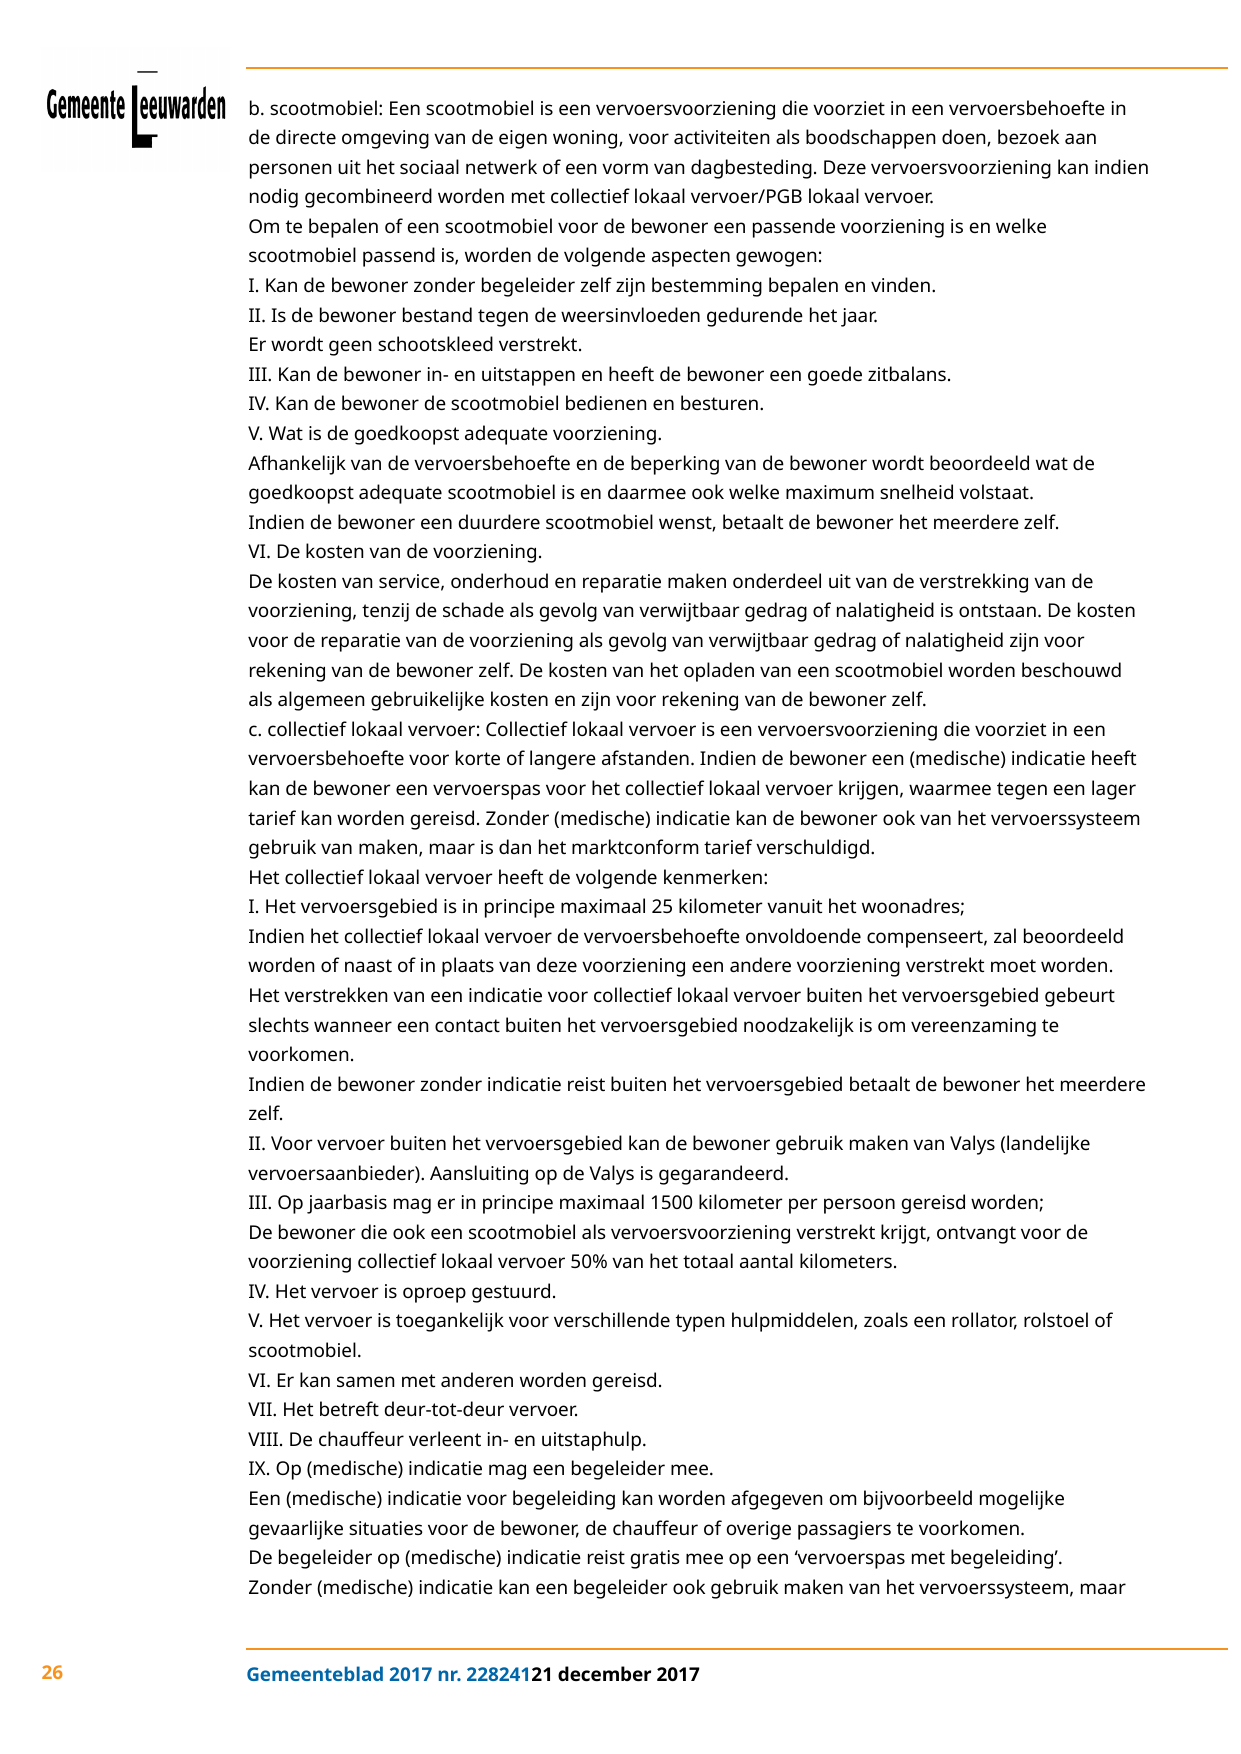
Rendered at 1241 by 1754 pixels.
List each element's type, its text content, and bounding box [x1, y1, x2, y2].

text VIII. De chauffeur verleent in- en uitstaphulp. [248, 1426, 1152, 1452]
text De begeleider op (medische) indicatie reist gratis mee op een ‘vervoerspas met begeleiding’. [248, 1544, 1152, 1570]
text II. Is de bewoner bestand tegen de weersinvloeden gedurende het jaar. [248, 302, 1152, 328]
text Indien de bewoner zonder indicatie reist buiten het vervoersgebied betaalt de bewoner het meerdere zelf. [248, 1071, 1152, 1126]
text Indien het collectief lokaal vervoer de vervoersbehoefte onvoldoende compenseert, zal beoordeeld worden of naast of in plaats van deze voorziening een andere voorziening verstrekt moet worden. [248, 923, 1152, 978]
text V. Wat is de goedkoopst adequate voorziening. [248, 420, 1152, 446]
text De bewoner die ook een scootmobiel als vervoersvoorziening verstrekt krijgt, ontvangt voor de voorziening collectief lokaal vervoer 50% van het totaal aantal kilometers. [248, 1219, 1152, 1274]
text I. Kan de bewoner zonder begeleider zelf zijn bestemming bepalen en vinden. [248, 272, 1152, 298]
text Om te bepalen of een scootmobiel voor de bewoner een passende voorziening is en welke scootmobiel passend is, worden de volgende aspecten gewogen: [248, 213, 1152, 268]
text I. Het vervoersgebied is in principe maximaal 25 kilometer vanuit het woonadres; [248, 893, 1152, 919]
text Zonder (medische) indicatie kan een begeleider ook gebruik maken van het vervoerssysteem, maar [248, 1574, 1152, 1600]
text VI. Er kan samen met anderen worden gereisd. [248, 1367, 1152, 1393]
text Afhankelijk van de vervoersbehoefte en de beperking van de bewoner wordt beoordeeld wat de goedkoopst adequate scootmobiel is en daarmee ook welke maximum snelheid volstaat. [248, 450, 1152, 505]
text VII. Het betreft deur-tot-deur vervoer. [248, 1396, 1152, 1422]
text VI. De kosten van de voorziening. [248, 538, 1152, 564]
text III. Op jaarbasis mag er in principe maximaal 1500 kilometer per persoon gereisd worden; [248, 1189, 1152, 1215]
picture [41, 47, 231, 172]
text b. scootmobiel: Een scootmobiel is een vervoersvoorziening die voorziet in een vervoersbehoefte in de directe omgeving van de eigen woning, voor activiteiten als boodschappen doen, bezoek aan personen uit het sociaal netwerk of een vorm van dagbesteding. Deze vervoersvoorziening kan indien nodig gecombineerd worden met collectief lokaal vervoer/PGB lokaal vervoer. [248, 95, 1152, 209]
text IX. Op (medische) indicatie mag een begeleider mee. [248, 1456, 1152, 1481]
text c. collectief lokaal vervoer: Collectief lokaal vervoer is een vervoersvoorziening die voorziet in een vervoersbehoefte voor korte of langere afstanden. Indien de bewoner een (medische) indicatie heeft kan de bewoner een vervoerspas voor het collectief lokaal vervoer krijgen, waarmee tegen een lager tarief kan worden gereisd. Zonder (medische) indicatie kan de bewoner ook van het vervoerssysteem gebruik van maken, maar is dan het marktconform tarief verschuldigd. [248, 716, 1152, 860]
text Er wordt geen schootskleed verstrekt. [248, 331, 1152, 357]
text II. Voor vervoer buiten het vervoersgebied kan de bewoner gebruik maken van Valys (landelijke vervoersaanbieder). Aansluiting op de Valys is gegarandeerd. [248, 1130, 1152, 1186]
text Indien de bewoner een duurdere scootmobiel wenst, betaalt de bewoner het meerdere zelf. [248, 509, 1152, 535]
text Een (medische) indicatie voor begeleiding kan worden afgegeven om bijvoorbeeld mogelijke gevaarlijke situaties voor de bewoner, de chauffeur of overige passagiers te voorkomen. [248, 1485, 1152, 1541]
text IV. Kan de bewoner de scootmobiel bedienen en besturen. [248, 391, 1152, 416]
text Het collectief lokaal vervoer heeft de volgende kenmerken: [248, 864, 1152, 890]
text De kosten van service, onderhoud en reparatie maken onderdeel uit van de verstrekking van de voorziening, tenzij de schade als gevolg van verwijtbaar gedrag of nalatigheid is ontstaan. De kosten voor de reparatie van de voorziening als gevolg van verwijtbaar gedrag of nalatigheid zijn voor rekening van de bewoner zelf. De kosten van het opladen van een scootmobiel worden beschouwd als algemeen gebruikelijke kosten en zijn voor rekening van de bewoner zelf. [248, 568, 1152, 712]
text IV. Het vervoer is oproep gestuurd. [248, 1278, 1152, 1304]
text III. Kan de bewoner in- en uitstappen en heeft de bewoner een goede zitbalans. [248, 361, 1152, 387]
text V. Het vervoer is toegankelijk voor verschillende typen hulpmiddelen, zoals een rollator, rolstoel of scootmobiel. [248, 1308, 1152, 1363]
text Het verstrekken van een indicatie voor collectief lokaal vervoer buiten het vervoersgebied gebeurt slechts wanneer een contact buiten het vervoersgebied noodzakelijk is om vereenzaming te voorkomen. [248, 982, 1152, 1067]
